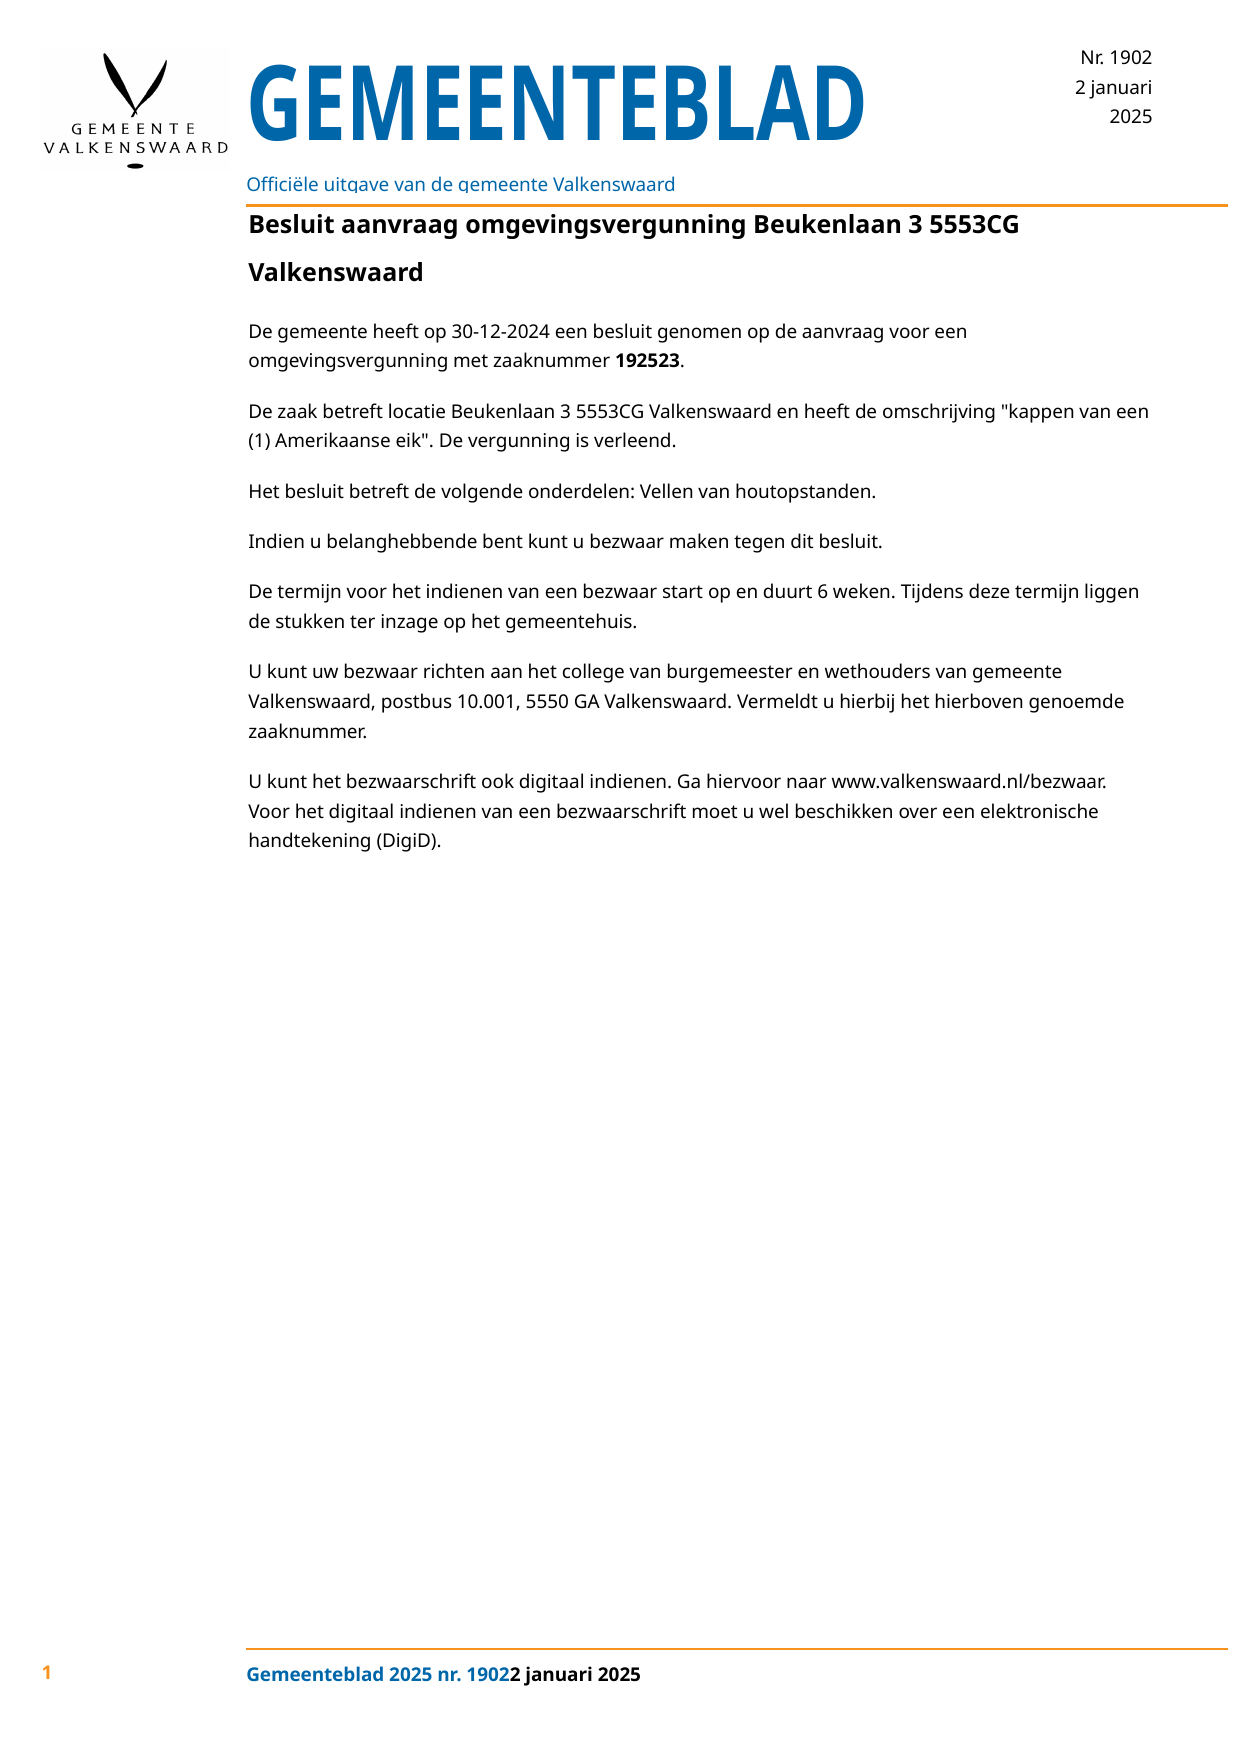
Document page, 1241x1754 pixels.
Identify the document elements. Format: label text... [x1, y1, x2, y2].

text De termijn voor het indienen van een bezwaar start op en duurt 6 weken. Tijdens deze termijn liggen de stukken ter inzage op het gemeentehuis. [248, 579, 1152, 634]
text Indien u belanghebbende bent kunt u bezwaar maken tegen dit besluit. [248, 528, 1152, 554]
text De gemeente heeft op 30-12-2024 een besluit genomen op de aanvraag voor een omgevingsvergunning met zaaknummer 192523. [248, 318, 1152, 373]
text U kunt uw bezwaar richten aan het college van burgemeester en wethouders van gemeente Valkenswaard, postbus 10.001, 5550 GA Valkenswaard. Vermeldt u hierbij het hierboven genoemde zaaknummer. [248, 659, 1152, 744]
text De zaak betreft locatie Beukenlaan 3 5553CG Valkenswaard en heeft de omschrijving "kappen van een (1) Amerikaanse eik". De vergunning is verleend. [248, 398, 1152, 453]
text U kunt het bezwaarschrift ook digitaal indienen. Ga hiervoor naar www.valkenswaard.nl/bezwaar. Voor het digitaal indienen van een bezwaarschrift moet u wel beschikken over een elektronische handtekening (DigiD). [248, 768, 1152, 853]
text Besluit aanvraag omgevingsvergunning Beukenlaan 3 5553CG Valkenswaard [248, 207, 1152, 288]
picture [41, 47, 231, 172]
text Het besluit betreft de volgende onderdelen: Vellen van houtopstanden. [248, 478, 1152, 504]
